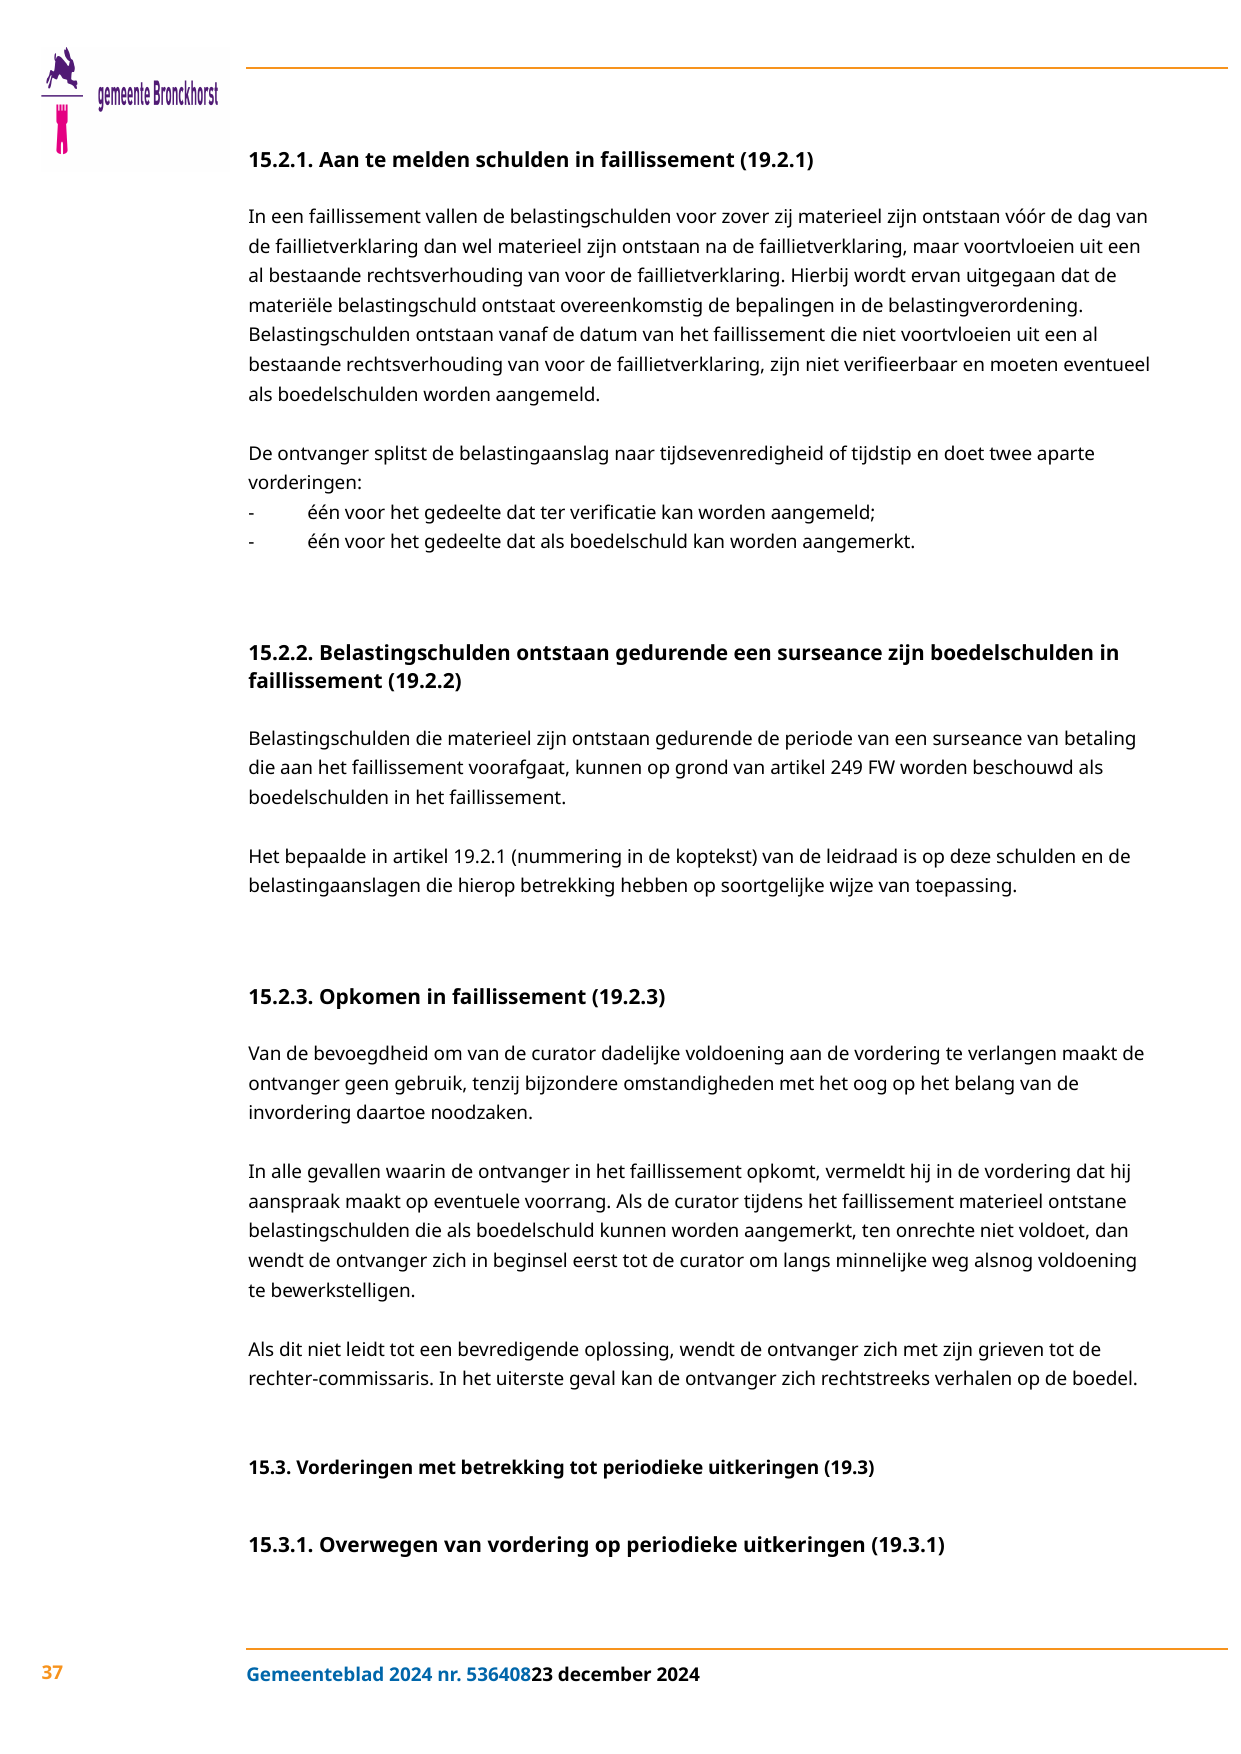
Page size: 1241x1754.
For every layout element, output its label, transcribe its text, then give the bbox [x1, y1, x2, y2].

list één voor het gedeelte dat als boedelschuld kan worden aangemerkt. [248, 529, 1152, 554]
text Als dit niet leidt tot een bevredigende oplossing, wendt de ontvanger zich met zijn grieven tot de rechter-commissaris. In het uiterste geval kan de ontvanger zich rechtstreeks verhalen op de boedel. [248, 1336, 1152, 1391]
text De ontvanger splitst de belastingaanslag naar tijdsevenredigheid of tijdstip en doet twee aparte vorderingen: [248, 440, 1152, 495]
list één voor het gedeelte dat ter verificatie kan worden aangemeld; [248, 499, 1152, 525]
text Het bepaalde in artikel 19.2.1 (nummering in de koptekst) van de leidraad is op deze schulden en de belastingaanslagen die hierop betrekking hebben op soortgelijke wijze van toepassing. [248, 843, 1152, 898]
text In een faillissement vallen de belastingschulden voor zover zij materieel zijn ontstaan vóór de dag van de faillietverklaring dan wel materieel zijn ontstaan na de faillietverklaring, maar voortvloeien uit een al bestaande rechtsverhouding van voor de faillietverklaring. Hierbij wordt ervan uitgegaan dat de materiële belastingschuld ontstaat overeenkomstig de bepalingen in de belastingverordening. Belastingschulden ontstaan vanaf de datum van het faillissement die niet voortvloeien uit een al bestaande rechtsverhouding van voor de faillietverklaring, zijn niet verifieerbaar en moeten eventueel als boedelschulden worden aangemeld. [248, 203, 1152, 406]
text Van de bevoegdheid om van de curator dadelijke voldoening aan de vordering te verlangen maakt de ontvanger geen gebruik, tenzij bijzondere omstandigheden met het oog op het belang van de invordering daartoe noodzaken. [248, 1040, 1152, 1125]
text Belastingschulden die materieel zijn ontstaan gedurende de periode van een surseance van betaling die aan het faillissement voorafgaat, kunnen op grond van artikel 249 FW worden beschouwd als boedelschulden in het faillissement. [248, 725, 1152, 809]
text 15.3. Vorderingen met betrekking tot periodieke uitkeringen (19.3) [248, 1454, 1152, 1480]
text In alle gevallen waarin de ontvanger in het faillissement opkomt, vermeldt hij in de vordering dat hij aanspraak maakt op eventuele voorrang. Als de curator tijdens het faillissement materieel ontstane belastingschulden die als boedelschuld kunnen worden aangemerkt, ten onrechte niet voldoet, dan wendt de ontvanger zich in beginsel eerst tot de curator om langs minnelijke weg alsnog voldoening te bewerkstelligen. [248, 1158, 1152, 1303]
text 15.2.1. Aan te melden schulden in faillissement (19.2.1) [248, 145, 1152, 174]
picture [41, 47, 231, 172]
text 15.2.2. Belastingschulden ontstaan gedurende een surseance zijn boedelschulden in faillissement (19.2.2) [248, 638, 1152, 695]
text 15.2.3. Opkomen in faillissement (19.2.3) [248, 982, 1152, 1011]
text 15.3.1. Overwegen van vordering op periodieke uitkeringen (19.3.1) [248, 1531, 1152, 1559]
